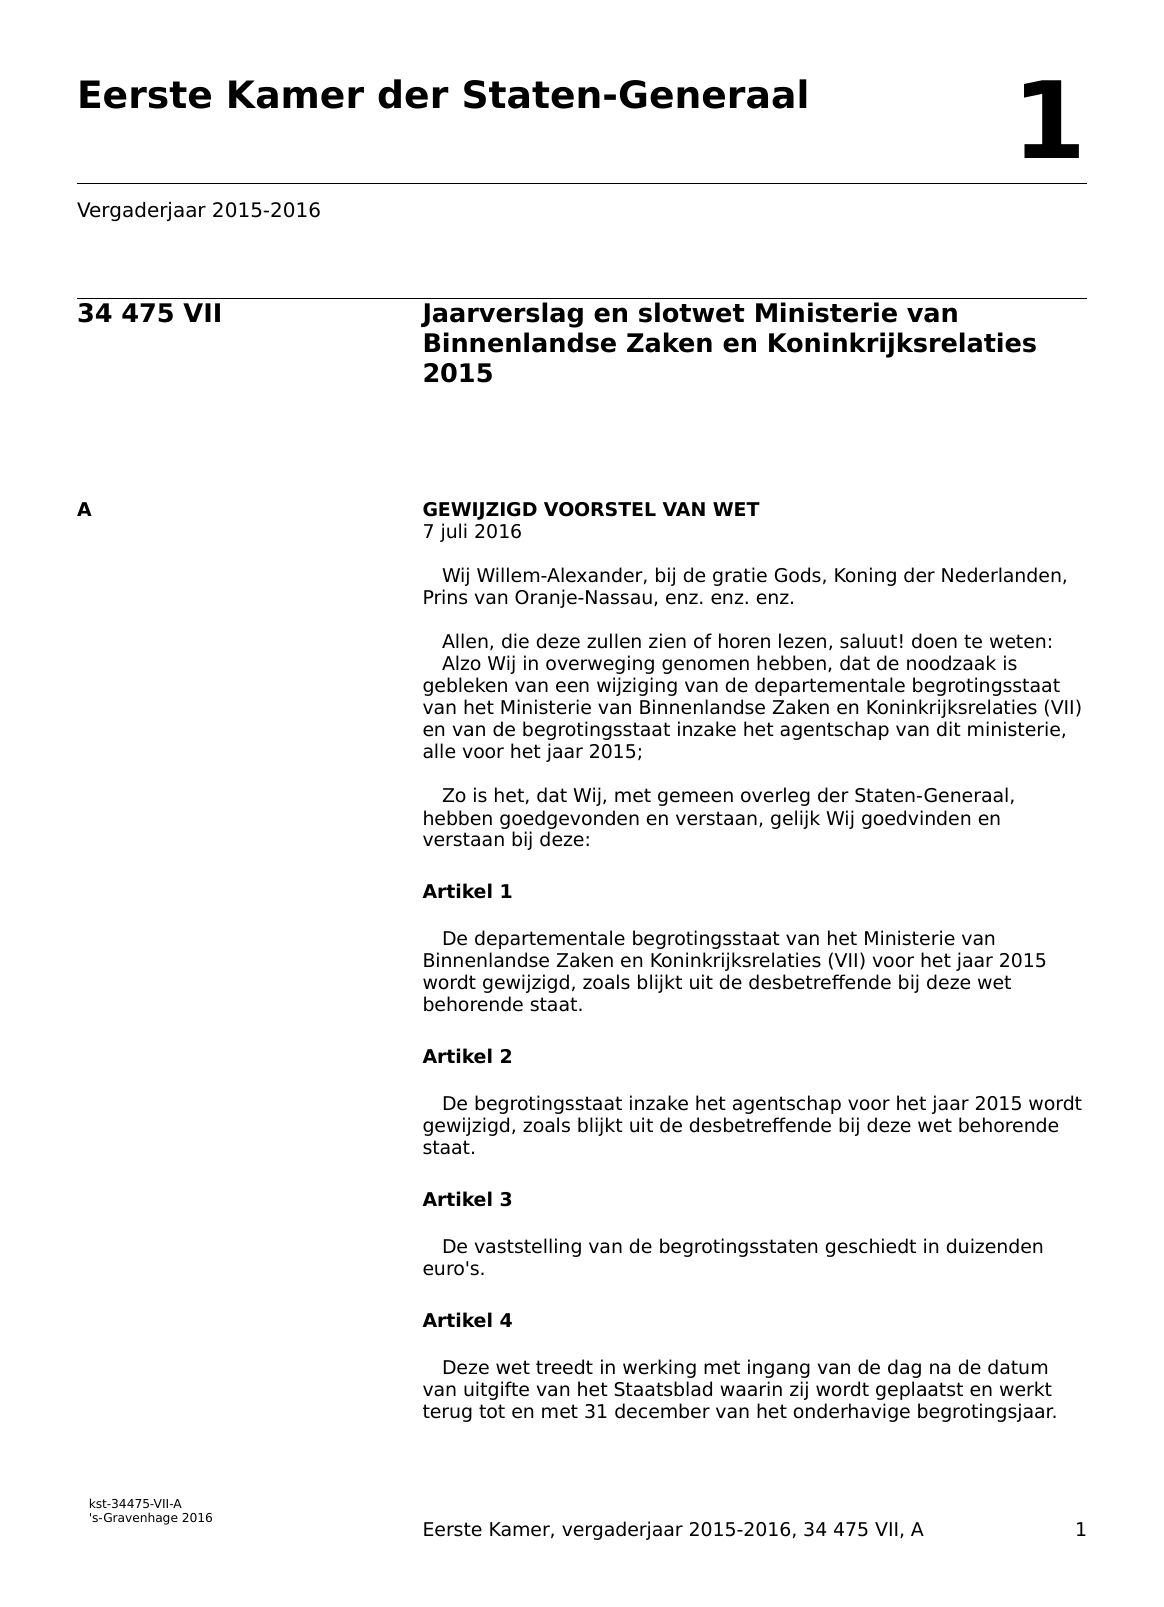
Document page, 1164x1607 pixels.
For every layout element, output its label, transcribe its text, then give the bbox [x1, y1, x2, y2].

subtitle Artikel 3 [422, 1189, 1087, 1211]
text De begrotingsstaat inzake het agentschap voor het jaar 2015 wordt gewijzigd, zoals blijkt uit de desbetreffende bij deze wet behorende staat. [422, 1093, 1087, 1159]
text Alzo Wij in overweging genomen hebben, dat de noodzaak is gebleken van een wijziging van de departementale begrotingsstaat van het Ministerie van Binnenlandse Zaken en Koninkrijksrelaties (VII) en van de begrotingsstaat inzake het agentschap van dit ministerie, alle voor het jaar 2015; [422, 653, 1087, 763]
subtitle 34 475 VII Jaarverslag en slotwet Ministerie van Binnenlandse Zaken en Koninkrijksrelaties 2015 [77, 299, 1087, 388]
subtitle A GEWIJZIGD VOORSTEL VAN WET [77, 499, 1087, 521]
table_cell Vergaderjaar 2015-2016 [77, 184, 1087, 298]
table_header 1 [886, 59, 1087, 183]
text De vaststelling van de begrotingsstaten geschiedt in duizenden euro's. [422, 1236, 1087, 1280]
subtitle Artikel 2 [422, 1046, 1087, 1068]
text De departementale begrotingsstaat van het Ministerie van Binnenlandse Zaken en Koninkrijksrelaties (VII) voor het jaar 2015 wordt gewijzigd, zoals blijkt uit de desbetreffende bij deze wet behorende staat. [422, 928, 1087, 1016]
text 's-Gravenhage 2016 [88, 1511, 323, 1525]
subtitle Artikel 1 [422, 881, 1087, 903]
text 7 juli 2016 [422, 521, 1087, 543]
text Deze wet treedt in werking met ingang van de dag na de datum van uitgifte van het Staatsblad waarin zij wordt geplaatst en werkt terug tot en met 31 december van het onderhavige begrotingsjaar. [422, 1357, 1087, 1423]
text Allen, die deze zullen zien of horen lezen, saluut! doen te weten: [422, 631, 1087, 653]
subtitle Artikel 4 [422, 1310, 1087, 1332]
text kst-34475-VII-A [88, 1497, 323, 1511]
text Zo is het, dat Wij, met gemeen overleg der Staten-Generaal, hebben goedgevonden en verstaan, gelijk Wij goedvinden en verstaan bij deze: [422, 785, 1087, 851]
table_header Eerste Kamer der Staten-Generaal [77, 59, 886, 183]
text Wij Willem-Alexander, bij de gratie Gods, Koning der Nederlanden, Prins van Oranje-Nassau, enz. enz. enz. [422, 565, 1087, 609]
